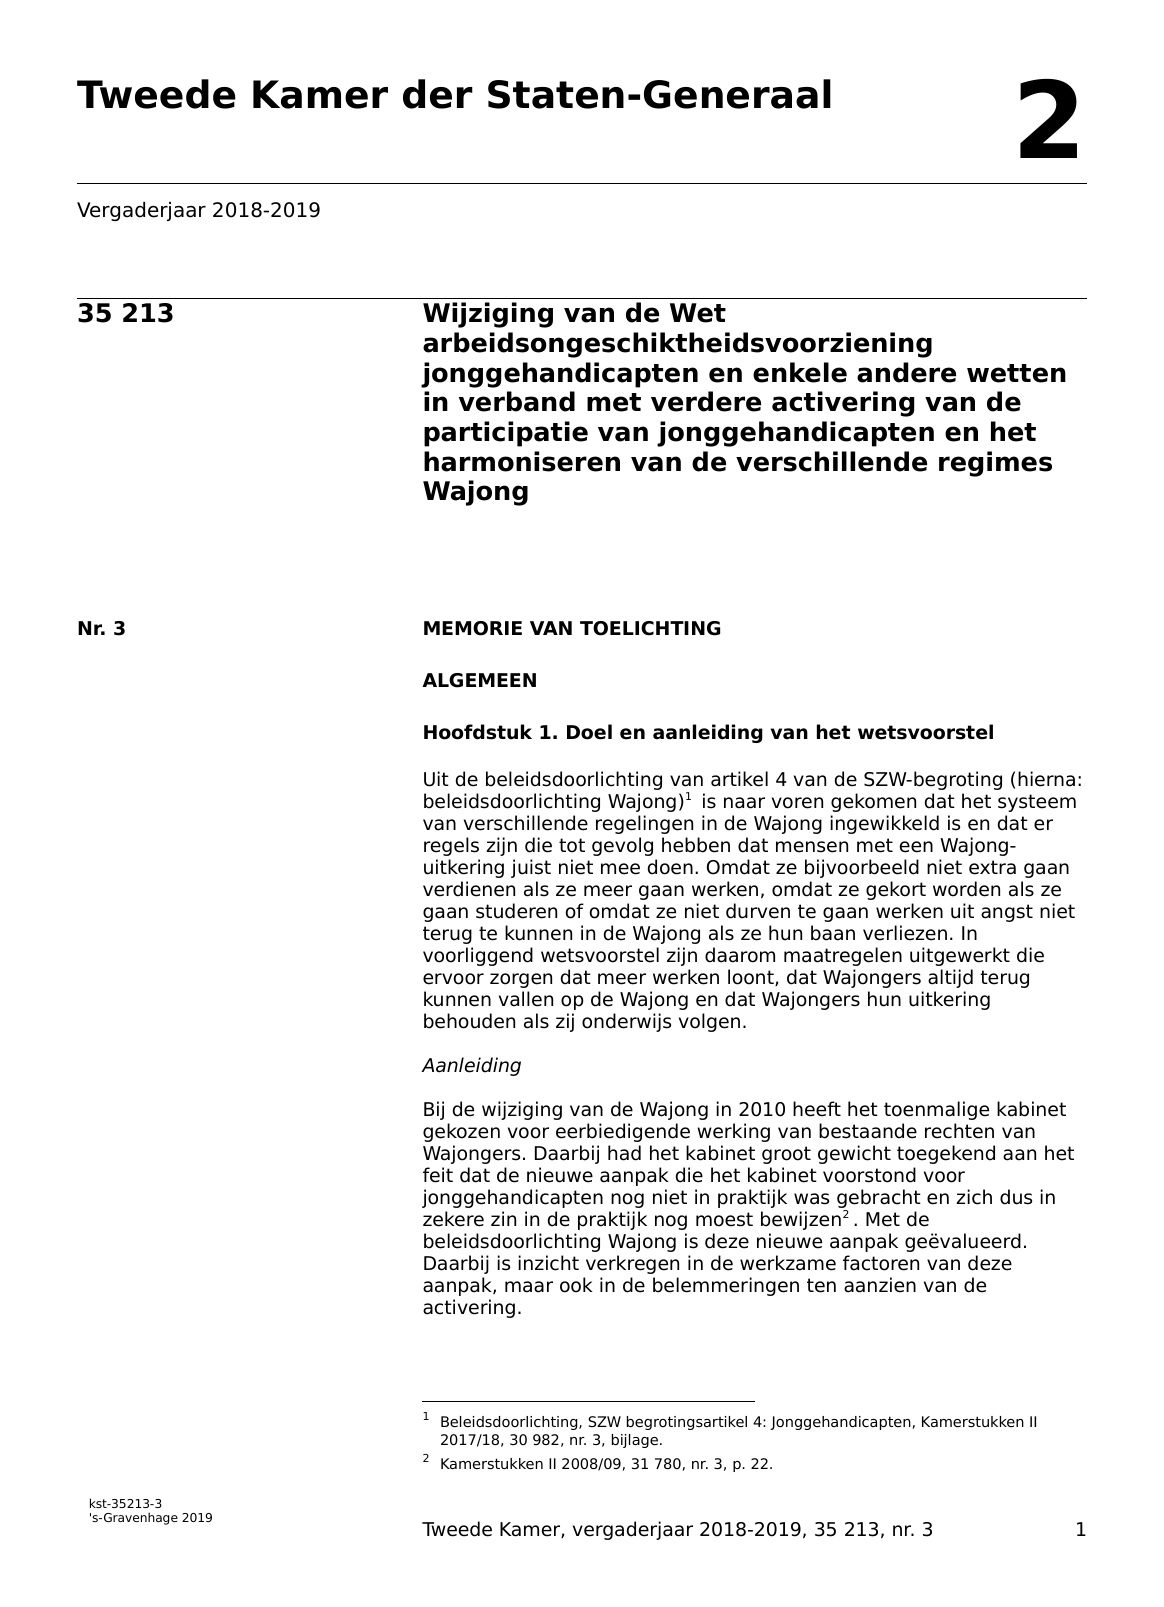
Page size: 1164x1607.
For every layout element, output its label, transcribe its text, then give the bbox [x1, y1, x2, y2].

text Kamerstukken II 2008/09, 31 780, nr. 3, p. 22. [422, 1452, 1087, 1474]
text kst-35213-3 [88, 1497, 323, 1511]
subtitle Nr. 3 MEMORIE VAN TOELICHTING [77, 618, 1087, 640]
subtitle Aanleiding [422, 1055, 1087, 1077]
table_header Tweede Kamer der Staten-Generaal [77, 59, 886, 183]
table_cell Vergaderjaar 2018-2019 [77, 184, 1087, 298]
text 's-Gravenhage 2019 [88, 1511, 323, 1525]
table_header 2 [886, 59, 1087, 183]
subtitle Hoofdstuk 1. Doel en aanleiding van het wetsvoorstel [422, 722, 1087, 744]
subtitle ALGEMEEN [422, 670, 1087, 692]
text Bij de wijziging van de Wajong in 2010 heeft het toenmalige kabinet gekozen voor eerbiedigende werking van bestaande rechten van Wajongers. Daarbij had het kabinet groot gewicht toegekend aan het feit dat de nieuwe aanpak die het kabinet voorstond voor jonggehandicapten nog niet in praktijk was gebracht en zich dus in zekere zin in de praktijk nog moest bewijzen. Met de beleidsdoorlichting Wajong is deze nieuwe aanpak geëvalueerd. Daarbij is inzicht verkregen in de werkzame factoren van deze aanpak, maar ook in de belemmeringen ten aanzien van de activering. [422, 1099, 1087, 1319]
text Beleidsdoorlichting, SZW begrotingsartikel 4: Jonggehandicapten, Kamerstukken II 2017/18, 30 982, nr. 3, bijlage. [422, 1410, 1087, 1449]
subtitle 35 213 Wijziging van de Wet arbeidsongeschiktheidsvoorziening jonggehandicapten en enkele andere wetten in verband met verdere activering van de participatie van jonggehandicapten en het harmoniseren van de verschillende regimes Wajong [77, 299, 1087, 507]
text Uit de beleidsdoorlichting van artikel 4 van de SZW-begroting (hierna: beleidsdoorlichting Wajong) is naar voren gekomen dat het systeem van verschillende regelingen in de Wajong ingewikkeld is en dat er regels zijn die tot gevolg hebben dat mensen met een Wajong-uitkering juist niet mee doen. Omdat ze bijvoorbeeld niet extra gaan verdienen als ze meer gaan werken, omdat ze gekort worden als ze gaan studeren of omdat ze niet durven te gaan werken uit angst niet terug te kunnen in de Wajong als ze hun baan verliezen. In voorliggend wetsvoorstel zijn daarom maatregelen uitgewerkt die ervoor zorgen dat meer werken loont, dat Wajongers altijd terug kunnen vallen op de Wajong en dat Wajongers hun uitkering behouden als zij onderwijs volgen. [422, 769, 1087, 1032]
